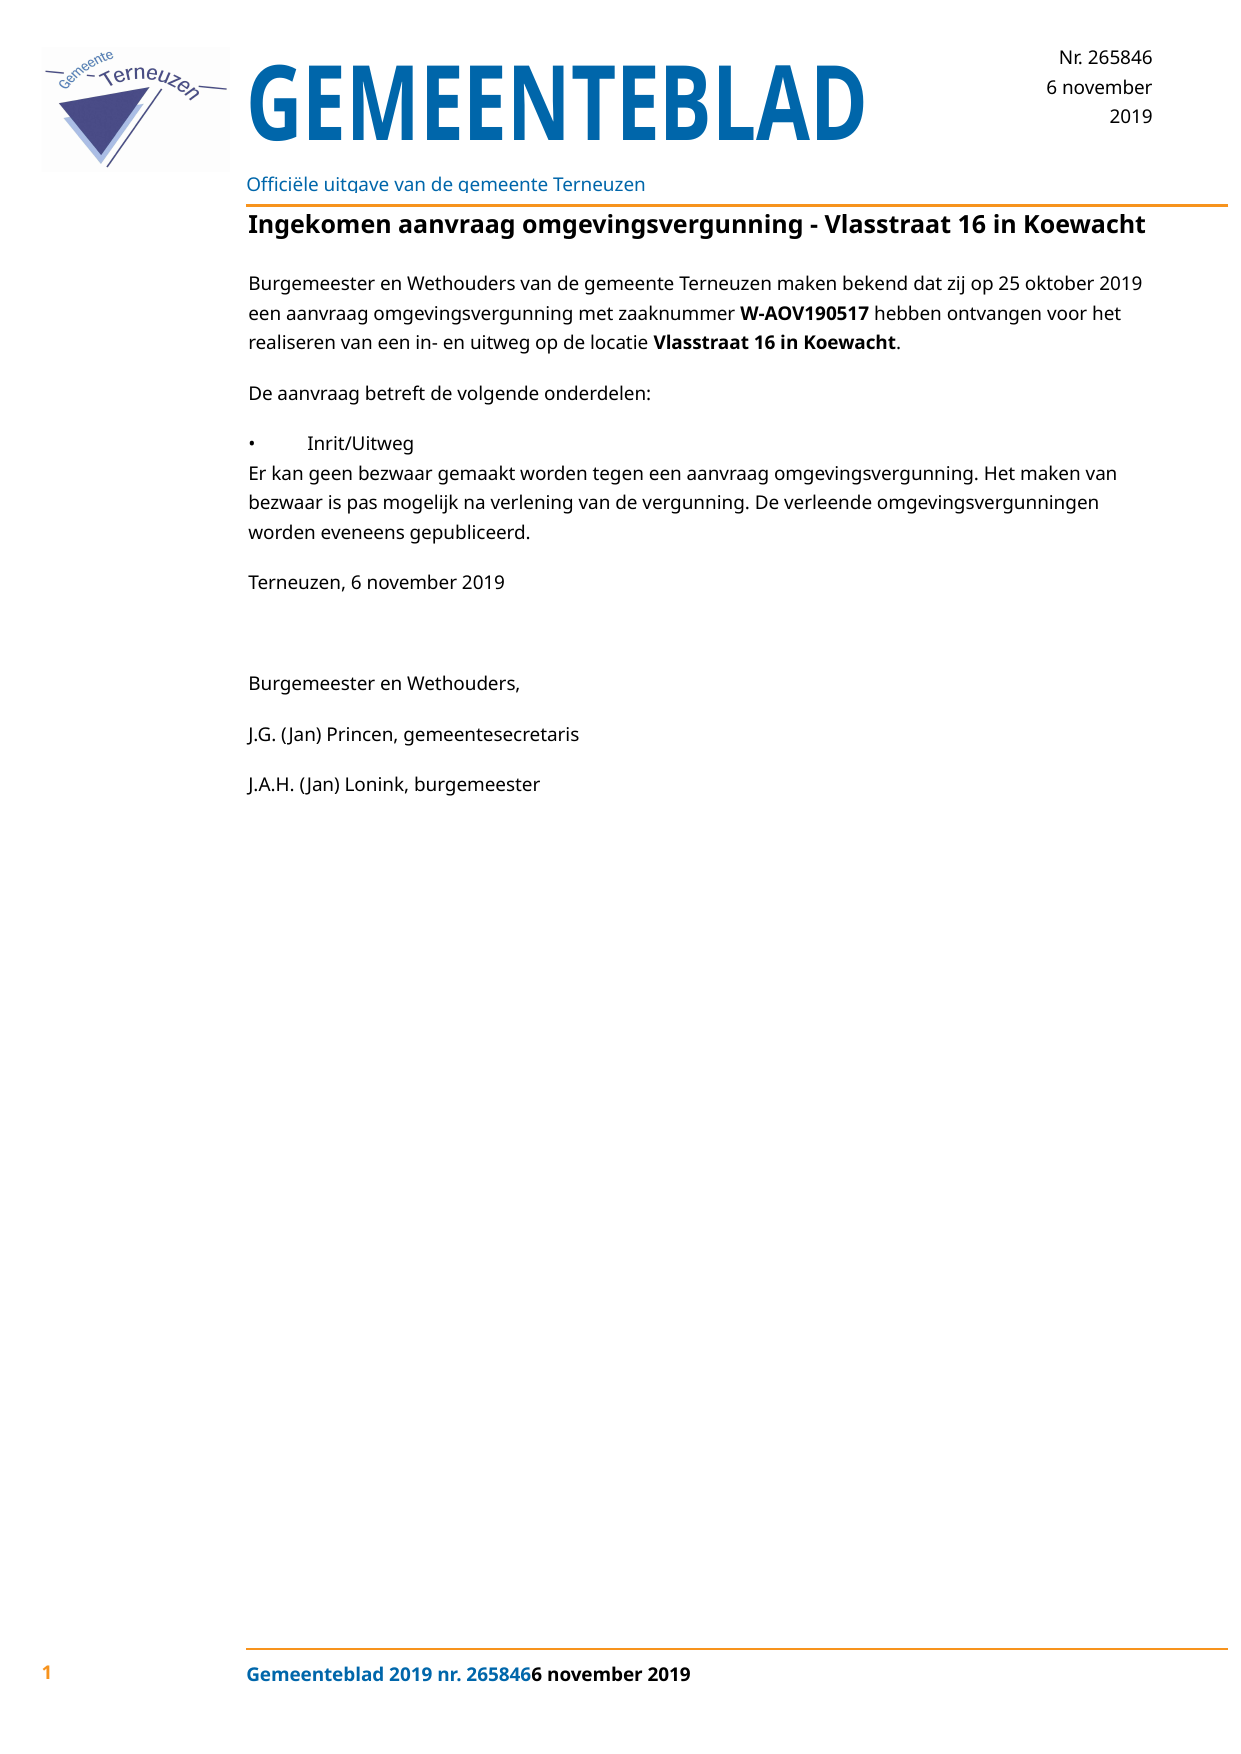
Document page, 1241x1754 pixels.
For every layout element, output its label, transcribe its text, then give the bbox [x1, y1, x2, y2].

text Er kan geen bezwaar gemaakt worden tegen een aanvraag omgevingsvergunning. Het maken van bezwaar is pas mogelijk na verlening van de vergunning. De verleende omgevingsvergunningen worden eveneens gepubliceerd. [248, 460, 1152, 545]
text J.G. (Jan) Princen, gemeentesecretaris [248, 721, 1152, 746]
text Burgemeester en Wethouders van de gemeente Terneuzen maken bekend dat zij op 25 oktober 2019 een aanvraag omgevingsvergunning met zaaknummer W-AOV190517 hebben ontvangen voor het realiseren van een in- en uitweg op de locatie Vlasstraat 16 in Koewacht. [248, 270, 1152, 355]
text De aanvraag betreft de volgende onderdelen: [248, 380, 1152, 406]
text Ingekomen aanvraag omgevingsvergunning - Vlasstraat 16 in Koewacht [248, 207, 1152, 241]
list Inrit/Uitweg [248, 430, 1152, 456]
text Terneuzen, 6 november 2019 [248, 569, 1152, 595]
text J.A.H. (Jan) Lonink, burgemeester [248, 771, 1152, 797]
text Burgemeester en Wethouders, [248, 670, 1152, 696]
picture [41, 47, 231, 172]
